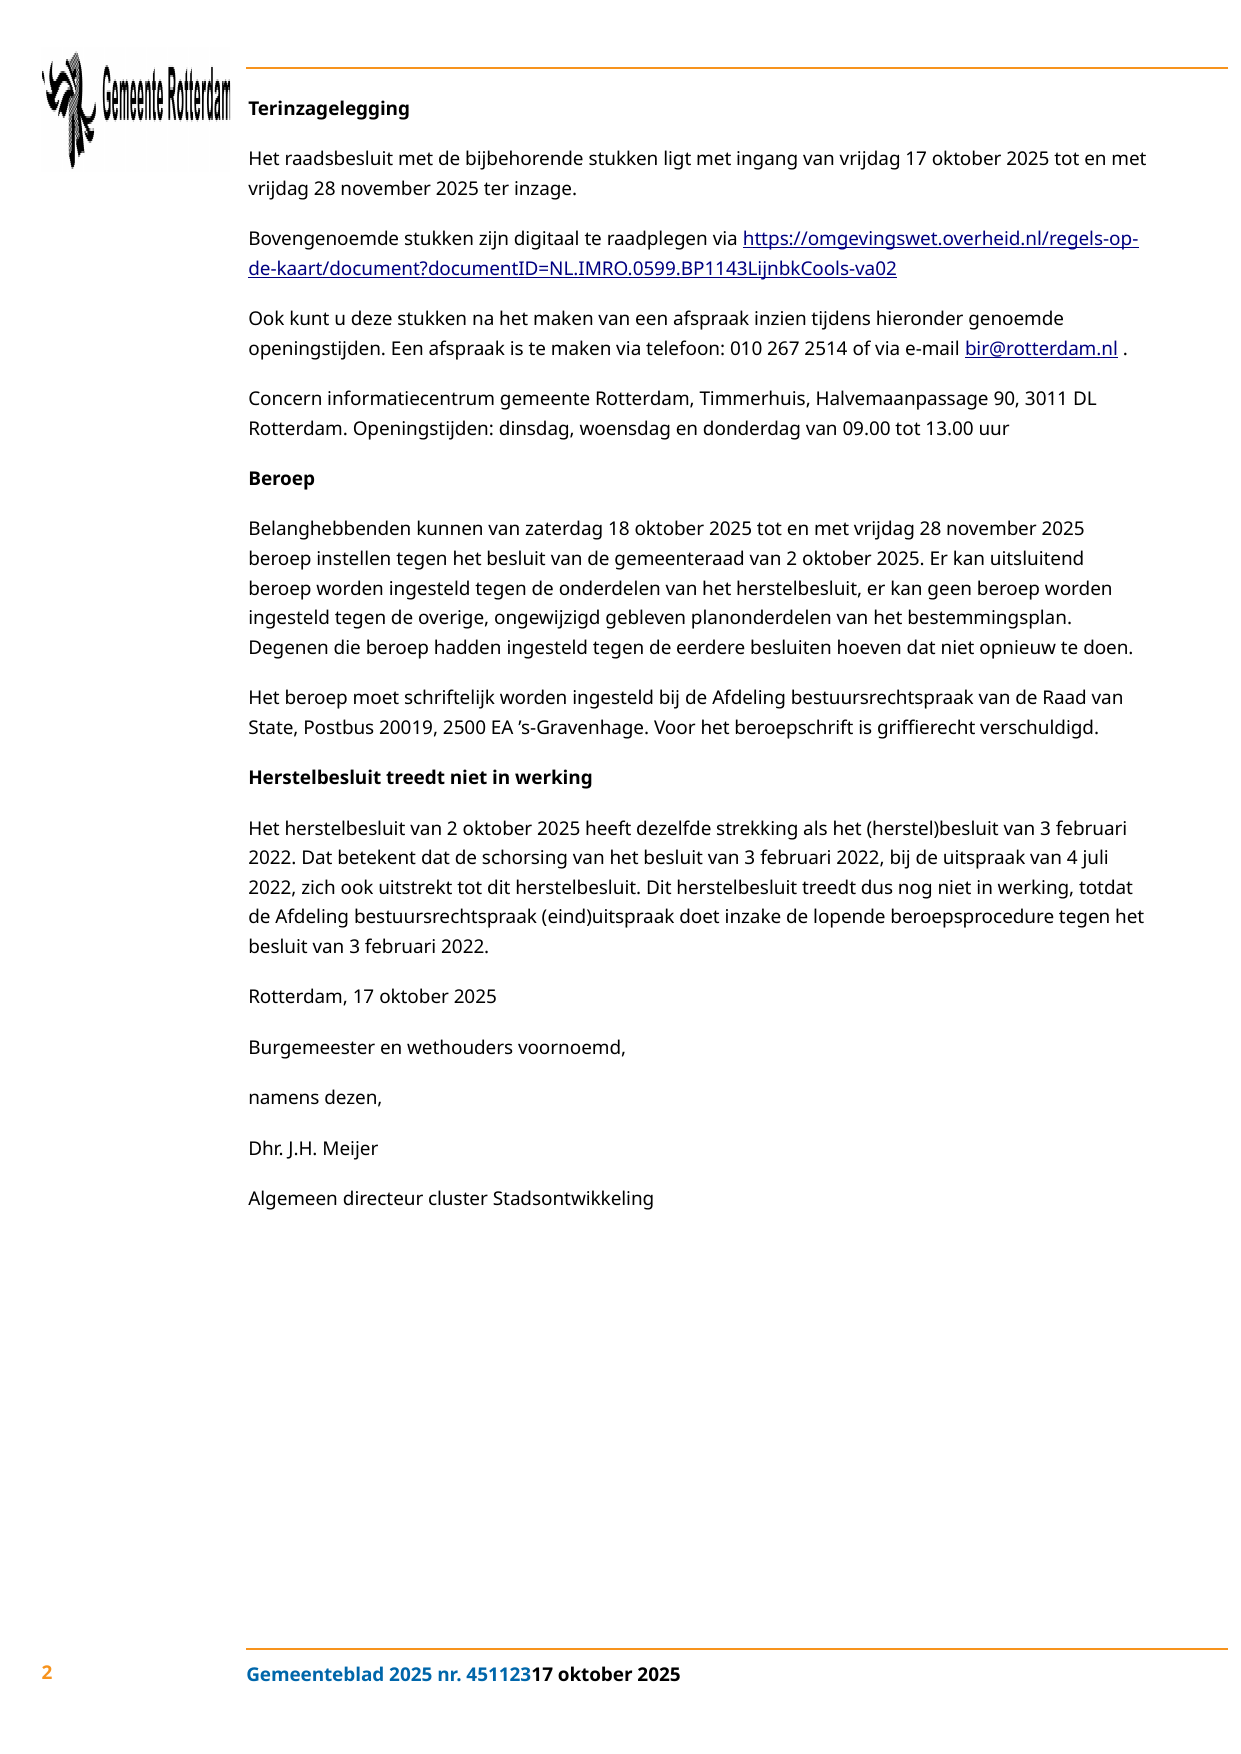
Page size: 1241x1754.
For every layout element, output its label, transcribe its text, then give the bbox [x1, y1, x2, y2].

text Belanghebbenden kunnen van zaterdag 18 oktober 2025 tot en met vrijdag 28 november 2025 beroep instellen tegen het besluit van de gemeenteraad van 2 oktober 2025. Er kan uitsluitend beroep worden ingesteld tegen de onderdelen van het herstelbesluit, er kan geen beroep worden ingesteld tegen de overige, ongewijzigd gebleven planonderdelen van het bestemmingsplan. Degenen die beroep hadden ingesteld tegen de eerdere besluiten hoeven dat niet opnieuw te doen. [248, 516, 1152, 660]
picture [41, 47, 231, 172]
text Terinzagelegging [248, 95, 1152, 121]
text Ook kunt u deze stukken na het maken van een afspraak inzien tijdens hieronder genoemde openingstijden. Een afspraak is te maken via telefoon: 010 267 2514 of via e-mail bir@rotterdam.nl . [248, 305, 1152, 361]
text Herstelbesluit treedt niet in werking [248, 764, 1152, 790]
text Rotterdam, 17 oktober 2025 [248, 983, 1152, 1009]
text Concern informatiecentrum gemeente Rotterdam, Timmerhuis, Halvemaanpassage 90, 3011 DL Rotterdam. Openingstijden: dinsdag, woensdag en donderdag van 09.00 tot 13.00 uur [248, 385, 1152, 441]
text Algemeen directeur cluster Stadsontwikkeling [248, 1185, 1152, 1211]
text Beroep [248, 465, 1152, 491]
text Burgemeester en wethouders voornoemd, [248, 1034, 1152, 1060]
text Het raadsbesluit met de bijbehorende stukken ligt met ingang van vrijdag 17 oktober 2025 tot en met vrijdag 28 november 2025 ter inzage. [248, 145, 1152, 201]
text Het herstelbesluit van 2 oktober 2025 heeft dezelfde strekking als het (herstel)besluit van 3 februari 2022. Dat betekent dat de schorsing van het besluit van 3 februari 2022, bij de uitspraak van 4 juli 2022, zich ook uitstrekt tot dit herstelbesluit. Dit herstelbesluit treedt dus nog niet in werking, totdat de Afdeling bestuursrechtspraak (eind)uitspraak doet inzake de lopende beroepsprocedure tegen het besluit van 3 februari 2022. [248, 815, 1152, 959]
text namens dezen, [248, 1084, 1152, 1110]
text Het beroep moet schriftelijk worden ingesteld bij de Afdeling bestuursrechtspraak van de Raad van State, Postbus 20019, 2500 EA ’s-Gravenhage. Voor het beroepschrift is griffierecht verschuldigd. [248, 684, 1152, 740]
text Bovengenoemde stukken zijn digitaal te raadplegen via https://omgevingswet.overheid.nl/regels-op-de-kaart/document?documentID=NL.IMRO.0599.BP1143LijnbkCools-va02 [248, 225, 1152, 281]
text Dhr. J.H. Meijer [248, 1135, 1152, 1161]
